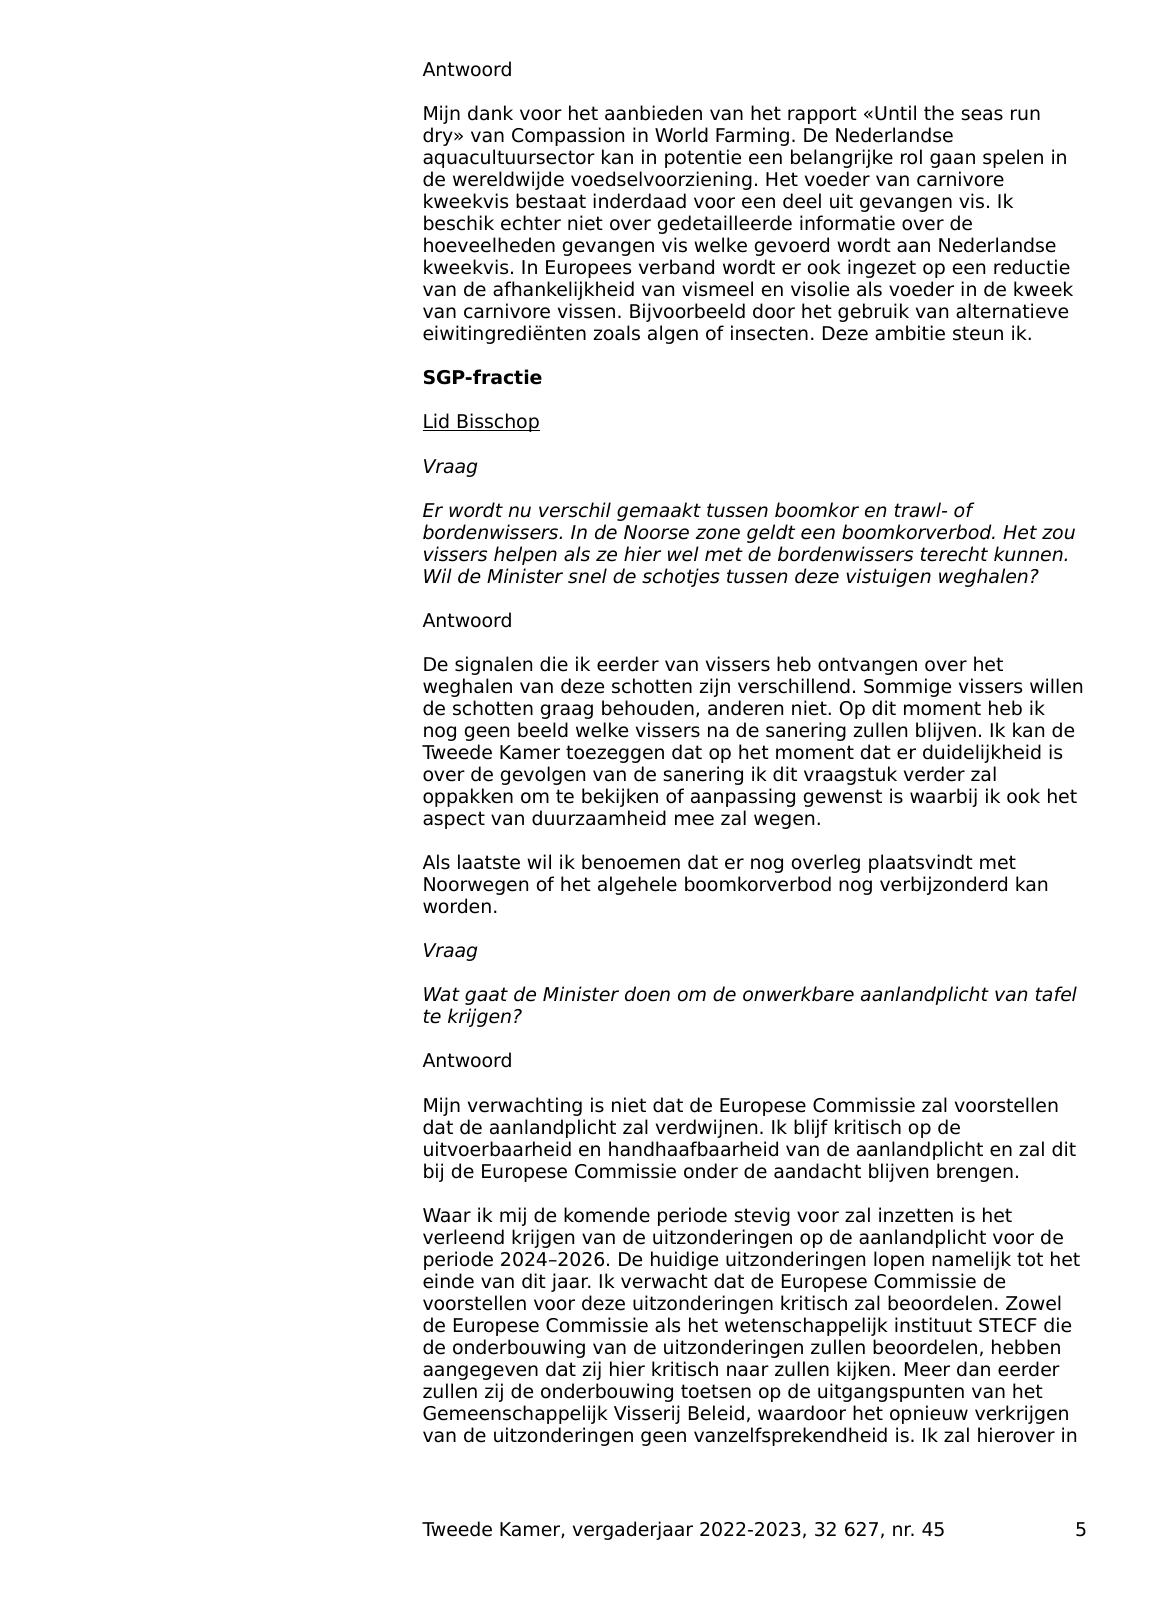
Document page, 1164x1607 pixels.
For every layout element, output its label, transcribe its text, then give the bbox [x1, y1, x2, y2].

subtitle Antwoord [422, 59, 1087, 81]
subtitle Antwoord [422, 1050, 1087, 1072]
subtitle Lid Bisschop [422, 411, 1087, 433]
text Als laatste wil ik benoemen dat er nog overleg plaatsvindt met Noorwegen of het algehele boomkorverbod nog verbijzonderd kan worden. [422, 852, 1087, 918]
subtitle Antwoord [422, 610, 1087, 632]
text Mijn dank voor het aanbieden van het rapport «Until the seas run dry» van Compassion in World Farming. De Nederlandse aquacultuursector kan in potentie een belangrijke rol gaan spelen in de wereldwijde voedselvoorziening. Het voeder van carnivore kweekvis bestaat inderdaad voor een deel uit gevangen vis. Ik beschik echter niet over gedetailleerde informatie over de hoeveelheden gevangen vis welke gevoerd wordt aan Nederlandse kweekvis. In Europees verband wordt er ook ingezet op een reductie van de afhankelijkheid van vismeel en visolie als voeder in de kweek van carnivore vissen. Bijvoorbeeld door het gebruik van alternatieve eiwitingrediënten zoals algen of insecten. Deze ambitie steun ik. [422, 103, 1087, 345]
subtitle SGP-fractie [422, 367, 1087, 389]
text Er wordt nu verschil gemaakt tussen boomkor en trawl- of bordenwissers. In de Noorse zone geldt een boomkorverbod. Het zou vissers helpen als ze hier wel met de bordenwissers terecht kunnen. Wil de Minister snel de schotjes tussen deze vistuigen weghalen? [422, 500, 1087, 588]
text Waar ik mij de komende periode stevig voor zal inzetten is het verleend krijgen van de uitzonderingen op de aanlandplicht voor de periode 2024–2026. De huidige uitzonderingen lopen namelijk tot het einde van dit jaar. Ik verwacht dat de Europese Commissie de voorstellen voor deze uitzonderingen kritisch zal beoordelen. Zowel de Europese Commissie als het wetenschappelijk instituut STECF die de onderbouwing van de uitzonderingen zullen beoordelen, hebben aangegeven dat zij hier kritisch naar zullen kijken. Meer dan eerder zullen zij de onderbouwing toetsen op de uitgangspunten van het Gemeenschappelijk Visserij Beleid, waardoor het opnieuw verkrijgen van de uitzonderingen geen vanzelfsprekendheid is. Ik zal hierover in [422, 1205, 1087, 1446]
text Wat gaat de Minister doen om de onwerkbare aanlandplicht van tafel te krijgen? [422, 984, 1087, 1028]
subtitle Vraag [422, 940, 1087, 962]
text De signalen die ik eerder van vissers heb ontvangen over het weghalen van deze schotten zijn verschillend. Sommige vissers willen de schotten graag behouden, anderen niet. Op dit moment heb ik nog geen beeld welke vissers na de sanering zullen blijven. Ik kan de Tweede Kamer toezeggen dat op het moment dat er duidelijkheid is over de gevolgen van de sanering ik dit vraagstuk verder zal oppakken om te bekijken of aanpassing gewenst is waarbij ik ook het aspect van duurzaamheid mee zal wegen. [422, 654, 1087, 830]
subtitle Vraag [422, 456, 1087, 477]
text Mijn verwachting is niet dat de Europese Commissie zal voorstellen dat de aanlandplicht zal verdwijnen. Ik blijf kritisch op de uitvoerbaarheid en handhaafbaarheid van de aanlandplicht en zal dit bij de Europese Commissie onder de aandacht blijven brengen. [422, 1094, 1087, 1182]
